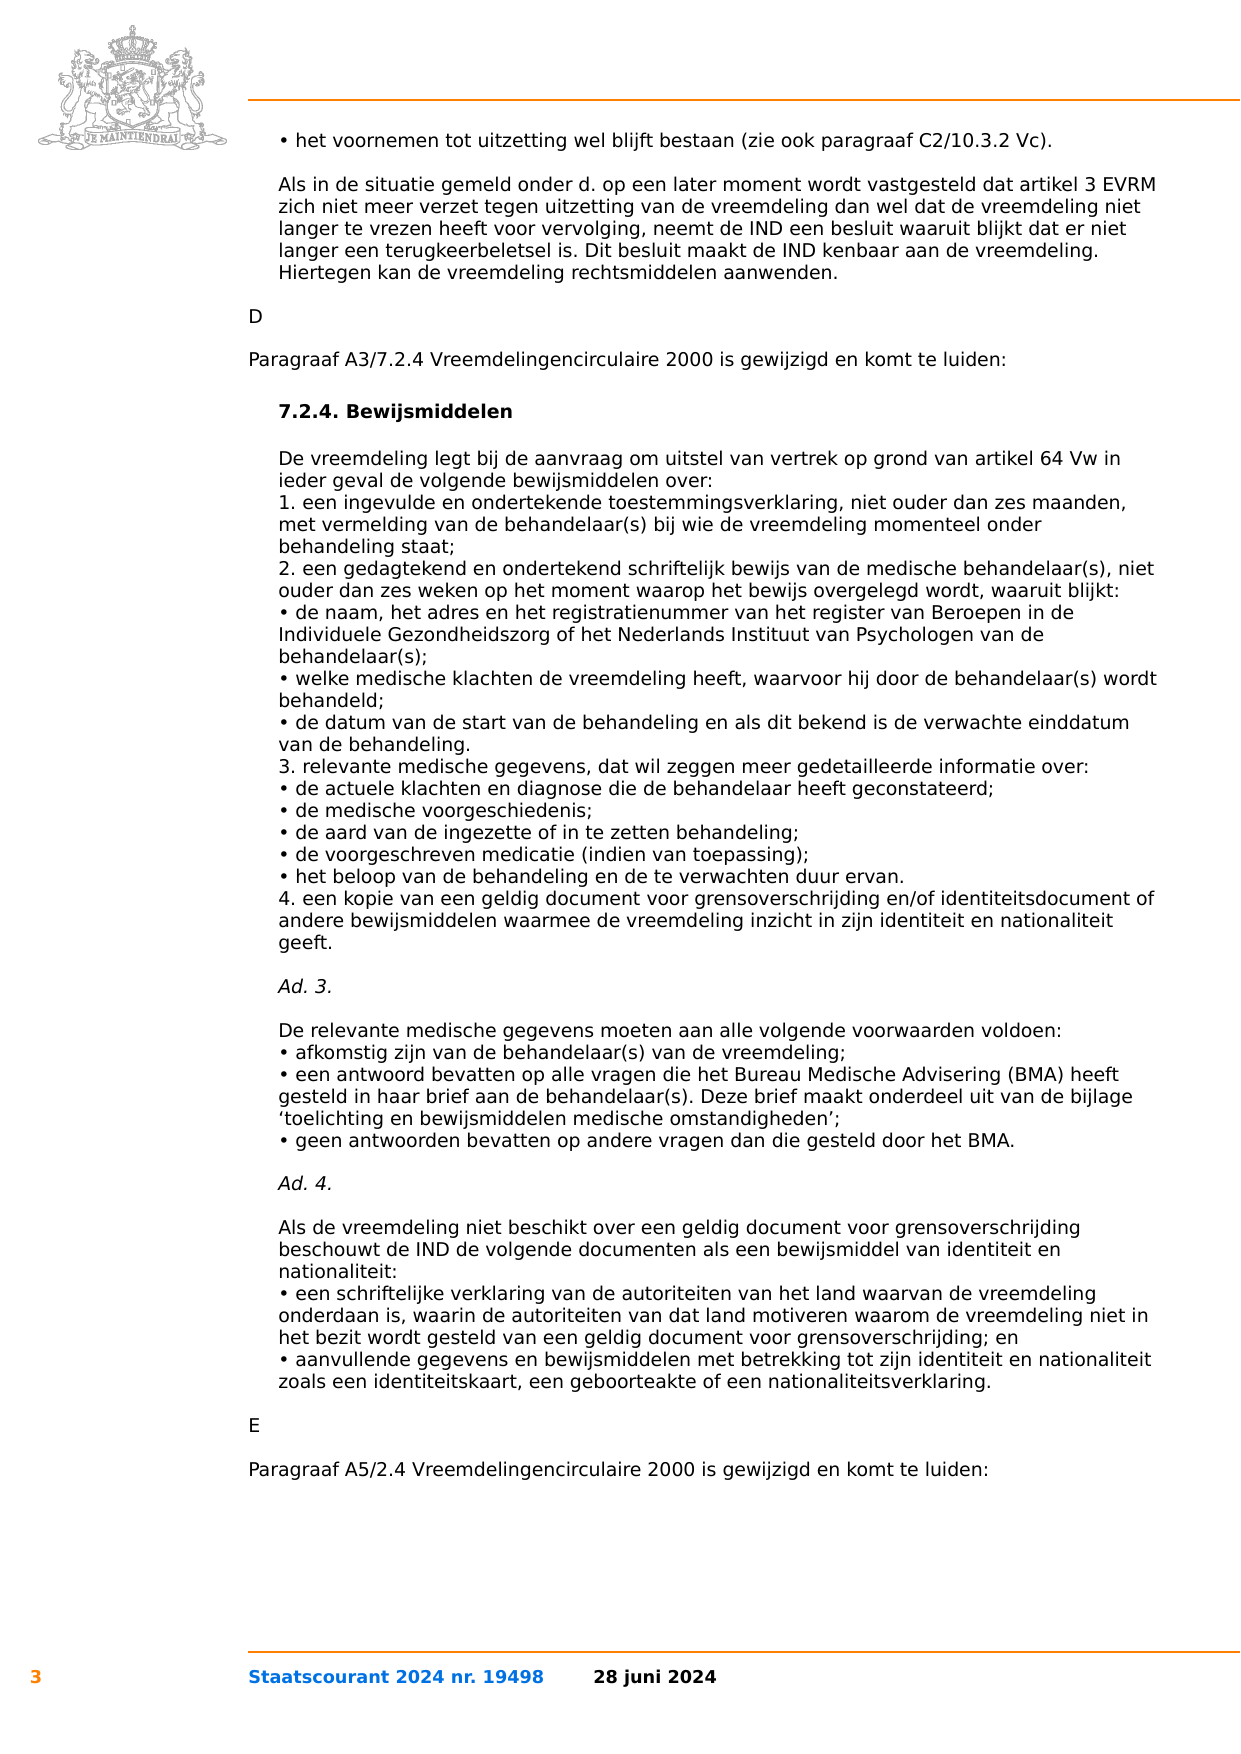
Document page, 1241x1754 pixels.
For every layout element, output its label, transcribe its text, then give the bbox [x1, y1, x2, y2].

text • welke medische klachten de vreemdeling heeft, waarvoor hij door de behandelaar(s) wordt behandeld; [278, 668, 1163, 712]
text • aanvullende gegevens en bewijsmiddelen met betrekking tot zijn identiteit en nationaliteit zoals een identiteitskaart, een geboorteakte of een nationaliteitsverklaring. [278, 1349, 1163, 1393]
text • een antwoord bevatten op alle vragen die het Bureau Medische Advisering (BMA) heeft gesteld in haar brief aan de behandelaar(s). Deze brief maakt onderdeel uit van de bijlage ‘toelichting en bewijsmiddelen medische omstandigheden’; [278, 1063, 1163, 1129]
picture [38, 25, 227, 150]
text 2. een gedagtekend en ondertekend schriftelijk bewijs van de medische behandelaar(s), niet ouder dan zes weken op het moment waarop het bewijs overgelegd wordt, waaruit blijkt: [278, 558, 1163, 602]
text • de naam, het adres en het registratienummer van het register van Beroepen in de Individuele Gezondheidszorg of het Nederlands Instituut van Psychologen van de behandelaar(s); [278, 602, 1163, 668]
subtitle Ad. 3. [278, 976, 1163, 998]
text 1. een ingevulde en ondertekende toestemmingsverklaring, niet ouder dan zes maanden, met vermelding van de behandelaar(s) bij wie de vreemdeling momenteel onder behandeling staat; [278, 492, 1163, 558]
text Als de vreemdeling niet beschikt over een geldig document voor grensoverschrijding beschouwt de IND de volgende documenten als een bewijsmiddel van identiteit en nationaliteit: [278, 1217, 1163, 1283]
text De relevante medische gegevens moeten aan alle volgende voorwaarden voldoen: [278, 1019, 1163, 1042]
text E [248, 1415, 1163, 1437]
text De vreemdeling legt bij de aanvraag om uitstel van vertrek op grond van artikel 64 Vw in ieder geval de volgende bewijsmiddelen over: [278, 448, 1163, 492]
text Paragraaf A5/2.4 Vreemdelingencirculaire 2000 is gewijzigd en komt te luiden: [248, 1459, 1163, 1481]
text • het beloop van de behandeling en de te verwachten duur ervan. [278, 866, 1163, 888]
text D [248, 306, 1163, 327]
text • afkomstig zijn van de behandelaar(s) van de vreemdeling; [278, 1042, 1163, 1063]
subtitle 7.2.4. Bewijsmiddelen [278, 401, 1163, 423]
text • een schriftelijke verklaring van de autoriteiten van het land waarvan de vreemdeling onderdaan is, waarin de autoriteiten van dat land motiveren waarom de vreemdeling niet in het bezit wordt gesteld van een geldig document voor grensoverschrijding; en [278, 1283, 1163, 1349]
text • het voornemen tot uitzetting wel blijft bestaan (zie ook paragraaf C2/10.3.2 Vc). [278, 130, 1163, 152]
text • de aard van de ingezette of in te zetten behandeling; [278, 822, 1163, 844]
text • de actuele klachten en diagnose die de behandelaar heeft geconstateerd; [278, 778, 1163, 800]
text • geen antwoorden bevatten op andere vragen dan die gesteld door het BMA. [278, 1129, 1163, 1151]
text 4. een kopie van een geldig document voor grensoverschrijding en/of identiteitsdocument of andere bewijsmiddelen waarmee de vreemdeling inzicht in zijn identiteit en nationaliteit geeft. [278, 888, 1163, 954]
text 3. relevante medische gegevens, dat wil zeggen meer gedetailleerde informatie over: [278, 756, 1163, 778]
text • de medische voorgeschiedenis; [278, 800, 1163, 822]
text Paragraaf A3/7.2.4 Vreemdelingencirculaire 2000 is gewijzigd en komt te luiden: [248, 349, 1163, 371]
text • de voorgeschreven medicatie (indien van toepassing); [278, 844, 1163, 866]
text Als in de situatie gemeld onder d. op een later moment wordt vastgesteld dat artikel 3 EVRM zich niet meer verzet tegen uitzetting van de vreemdeling dan wel dat de vreemdeling niet langer te vrezen heeft voor vervolging, neemt de IND een besluit waaruit blijkt dat er niet langer een terugkeerbeletsel is. Dit besluit maakt de IND kenbaar aan de vreemdeling. Hiertegen kan de vreemdeling rechtsmiddelen aanwenden. [278, 174, 1163, 284]
subtitle Ad. 4. [278, 1173, 1163, 1195]
text • de datum van de start van de behandeling en als dit bekend is de verwachte einddatum van de behandeling. [278, 712, 1163, 756]
